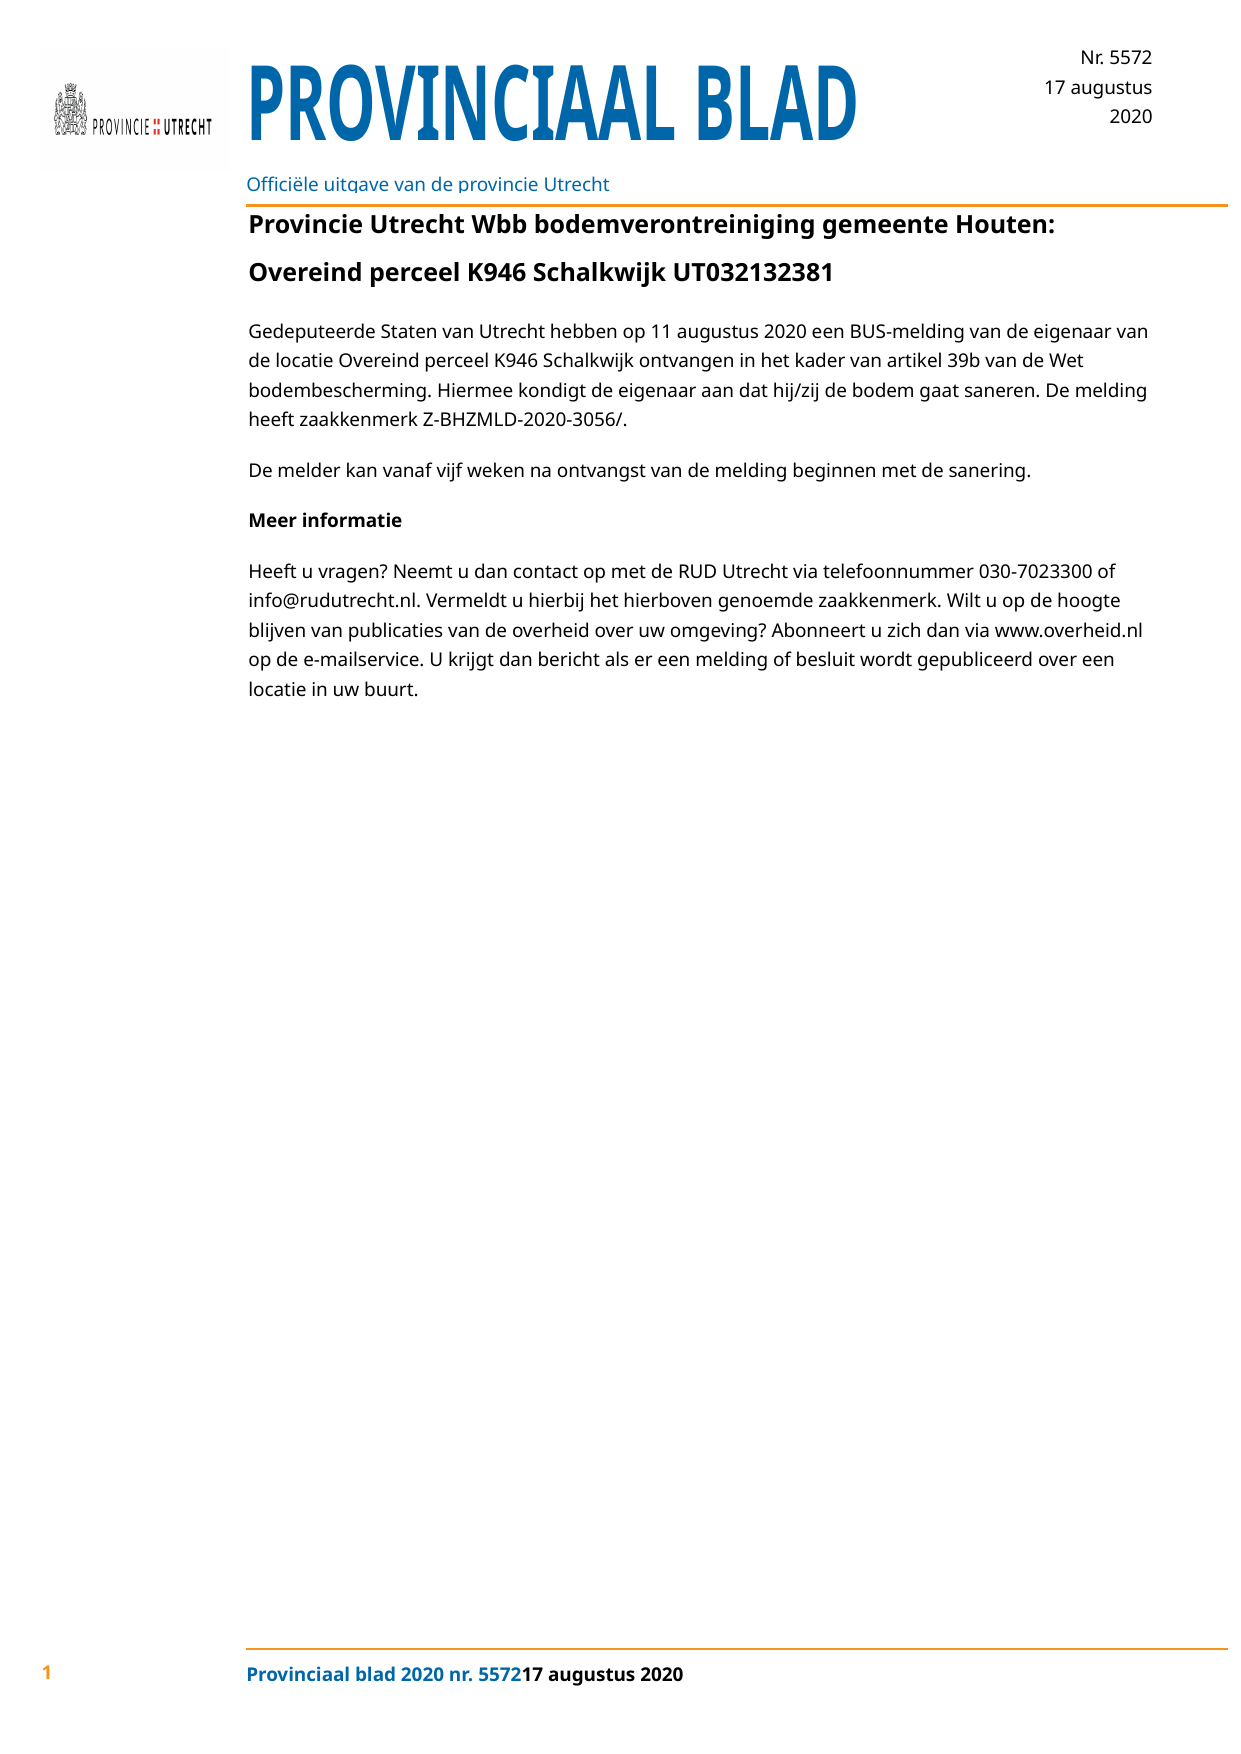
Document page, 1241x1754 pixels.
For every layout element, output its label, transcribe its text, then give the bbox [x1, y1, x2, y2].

text Gedeputeerde Staten van Utrecht hebben op 11 augustus 2020 een BUS-melding van de eigenaar van de locatie Overeind perceel K946 Schalkwijk ontvangen in het kader van artikel 39b van de Wet bodembescherming. Hiermee kondigt de eigenaar aan dat hij/zij de bodem gaat saneren. De melding heeft zaakkenmerk Z-BHZMLD-2020-3056/. [248, 318, 1152, 432]
picture [41, 47, 231, 172]
text Provincie Utrecht Wbb bodemverontreiniging gemeente Houten: Overeind perceel K946 Schalkwijk UT032132381 [248, 207, 1152, 288]
text De melder kan vanaf vijf weken na ontvangst van de melding beginnen met de sanering. [248, 457, 1152, 483]
text Heeft u vragen? Neemt u dan contact op met de RUD Utrecht via telefoonnummer 030-7023300 of info@rudutrecht.nl. Vermeldt u hierbij het hierboven genoemde zaakkenmerk. Wilt u op de hoogte blijven van publicaties van de overheid over uw omgeving? Abonneert u zich dan via www.overheid.nl op de e-mailservice. U krijgt dan bericht als er een melding of besluit wordt gepubliceerd over een locatie in uw buurt. [248, 558, 1152, 702]
text Meer informatie [248, 507, 1152, 533]
